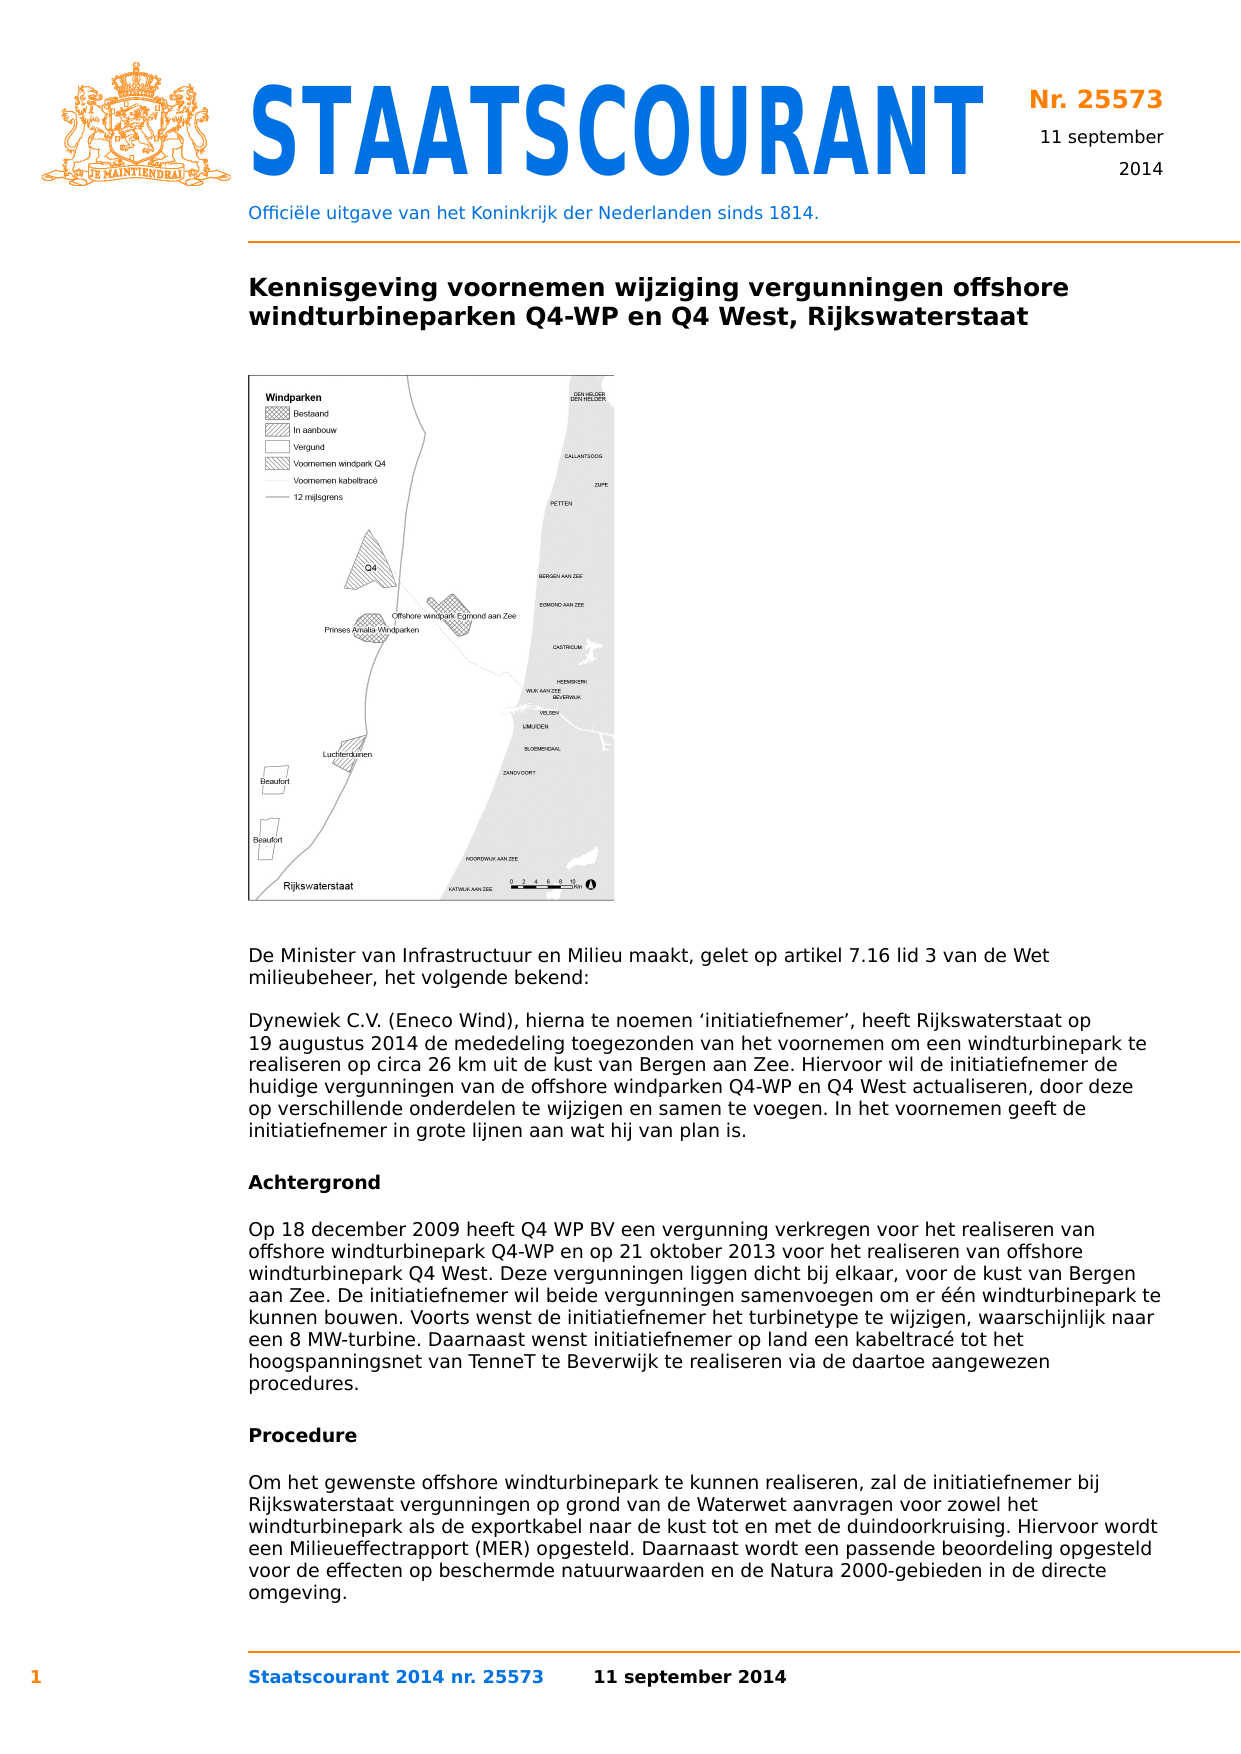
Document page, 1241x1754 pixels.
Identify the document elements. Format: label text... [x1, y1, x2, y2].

picture [248, 375, 615, 901]
picture [41, 62, 231, 186]
table_cell 11 september [998, 121, 1240, 153]
subtitle Procedure [248, 1425, 1163, 1447]
table_header STAATSCOURANT [248, 62, 998, 203]
text De Minister van Infrastructuur en Milieu maakt, gelet op artikel 7.16 lid 3 van de Wet milieubeheer, het volgende bekend: [248, 944, 1163, 988]
table_header Nr. 25573 [998, 62, 1240, 121]
table_cell Officiële uitgave van het Koninkrijk der Nederlanden sinds 1814. [248, 203, 1240, 241]
table_header [25, 62, 248, 241]
text Om het gewenste offshore windturbinepark te kunnen realiseren, zal de initiatiefnemer bij Rijkswaterstaat vergunningen op grond van de Waterwet aanvragen voor zowel het windturbinepark als de exportkabel naar de kust tot en met de duindoorkruising. Hiervoor wordt een Milieueffectrapport (MER) opgesteld. Daarnaast wordt een passende beoordeling opgesteld voor de effecten op beschermde natuurwaarden en de Natura 2000-gebieden in de directe omgeving. [248, 1472, 1163, 1604]
subtitle Achtergrond [248, 1172, 1163, 1194]
subtitle Kennisgeving voornemen wijziging vergunningen offshore windturbineparken Q4-WP en Q4 West, Rijkswaterstaat [248, 273, 1163, 331]
text Op 18 december 2009 heeft Q4 WP BV een vergunning verkregen voor het realiseren van offshore windturbinepark Q4-WP en op 21 oktober 2013 voor het realiseren van offshore windturbinepark Q4 West. Deze vergunningen liggen dicht bij elkaar, voor de kust van Bergen aan Zee. De initiatiefnemer wil beide vergunningen samenvoegen om er één windturbinepark te kunnen bouwen. Voorts wenst de initiatiefnemer het turbinetype te wijzigen, waarschijnlijk naar een 8 MW-turbine. Daarnaast wenst initiatiefnemer op land een kabeltracé tot het hoogspanningsnet van TenneT te Beverwijk te realiseren via de daartoe aangewezen procedures. [248, 1219, 1163, 1395]
text Dynewiek C.V. (Eneco Wind), hierna te noemen ‘initiatiefnemer’, heeft Rijkswaterstaat op 19 augustus 2014 de mededeling toegezonden van het voornemen om een windturbinepark te realiseren op circa 26 km uit de kust van Bergen aan Zee. Hiervoor wil de initiatiefnemer de huidige vergunningen van de offshore windparken Q4-WP en Q4 West actualiseren, door deze op verschillende onderdelen te wijzigen en samen te voegen. In het voornemen geeft de initiatiefnemer in grote lijnen aan wat hij van plan is. [248, 1010, 1163, 1142]
table_cell 2014 [998, 153, 1240, 203]
